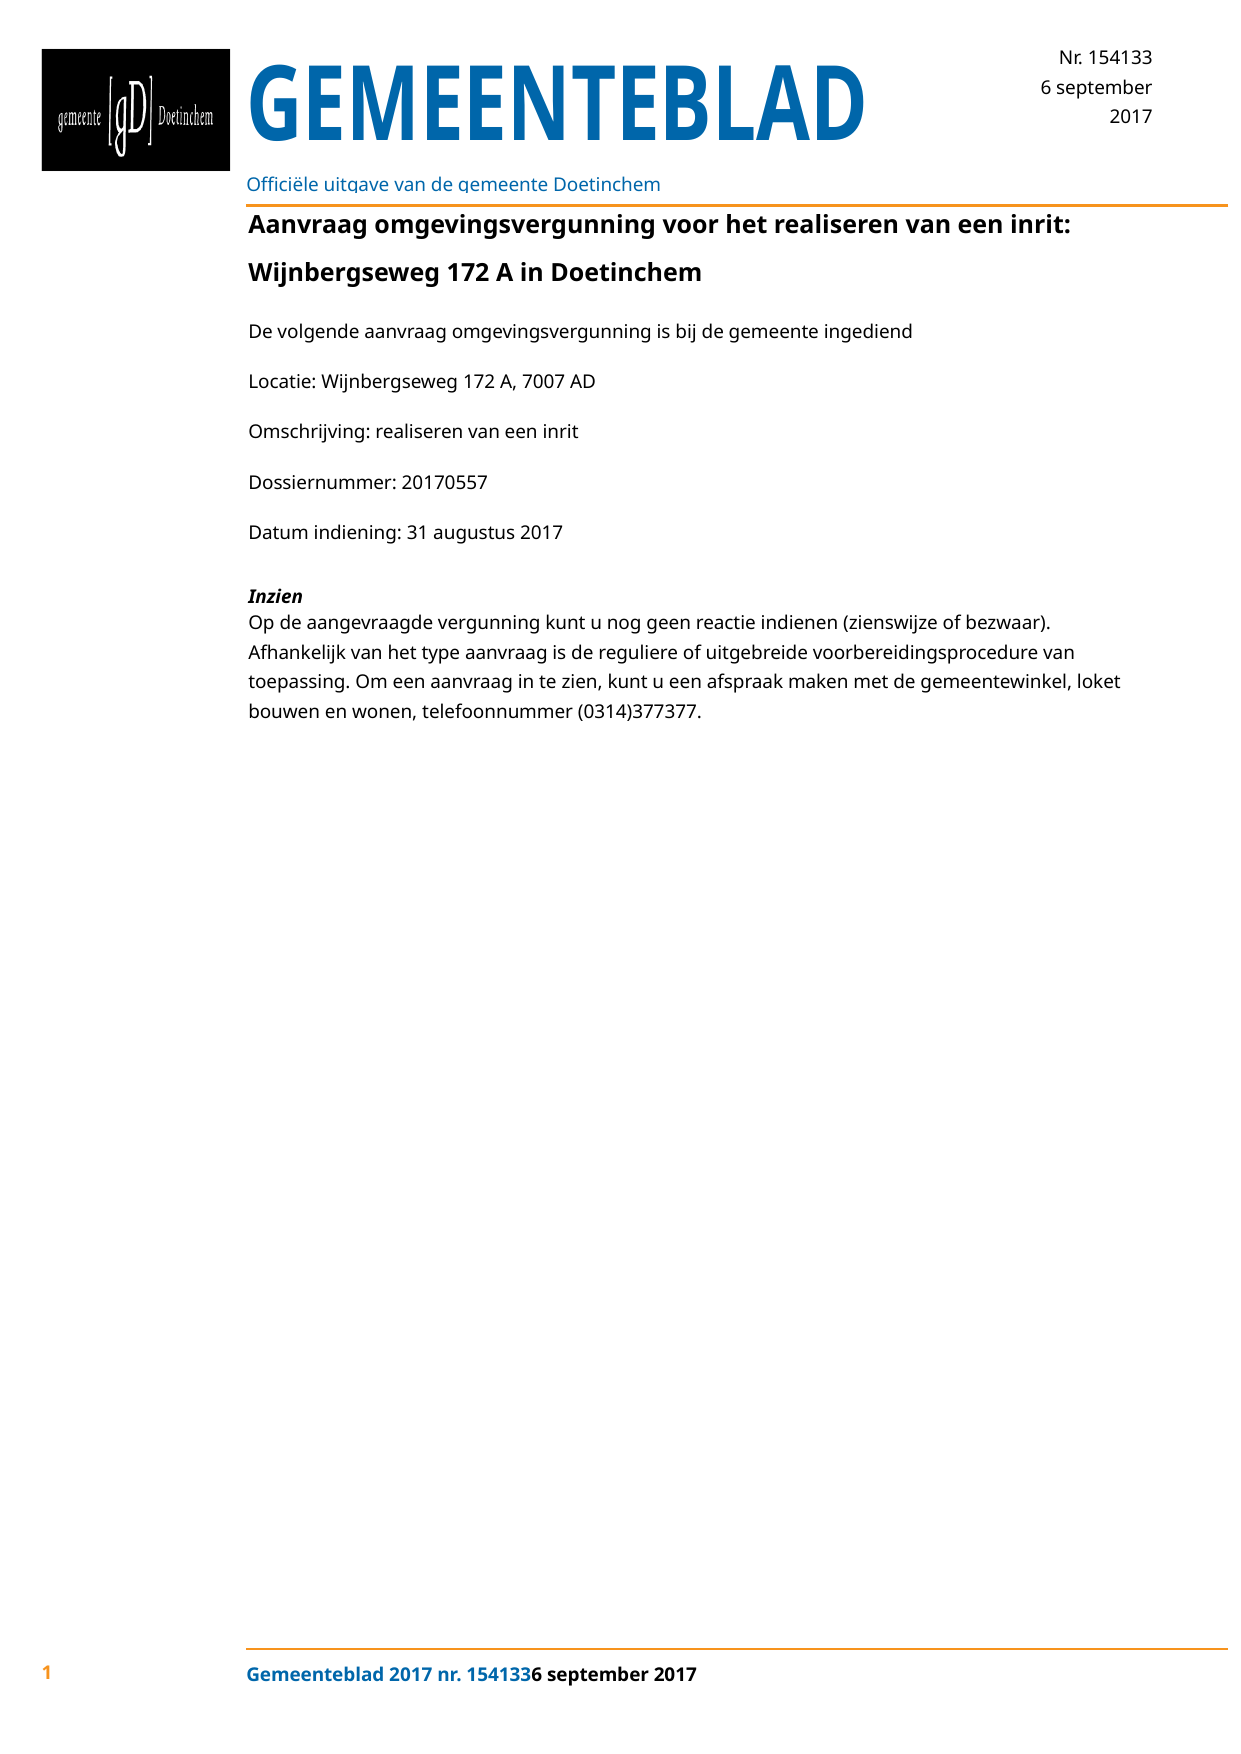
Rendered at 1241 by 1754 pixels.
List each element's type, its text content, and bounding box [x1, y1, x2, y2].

text Dossiernummer: 20170557 [248, 469, 1152, 495]
text Locatie: Wijnbergseweg 172 A, 7007 AD [248, 368, 1152, 394]
text Inzien [248, 583, 1152, 609]
text Op de aangevraagde vergunning kunt u nog geen reactie indienen (zienswijze of bezwaar). Afhankelijk van het type aanvraag is de reguliere of uitgebreide voorbereidingsprocedure van toepassing. Om een aanvraag in te zien, kunt u een afspraak maken met de gemeentewinkel, loket bouwen en wonen, telefoonnummer (0314)377377. [248, 609, 1152, 724]
text Aanvraag omgevingsvergunning voor het realiseren van een inrit: Wijnbergseweg 172 A in Doetinchem [248, 207, 1152, 288]
text Omschrijving: realiseren van een inrit [248, 419, 1152, 444]
picture [41, 47, 231, 172]
text Datum indiening: 31 augustus 2017 [248, 519, 1152, 545]
text De volgende aanvraag omgevingsvergunning is bij de gemeente ingediend [248, 318, 1152, 344]
